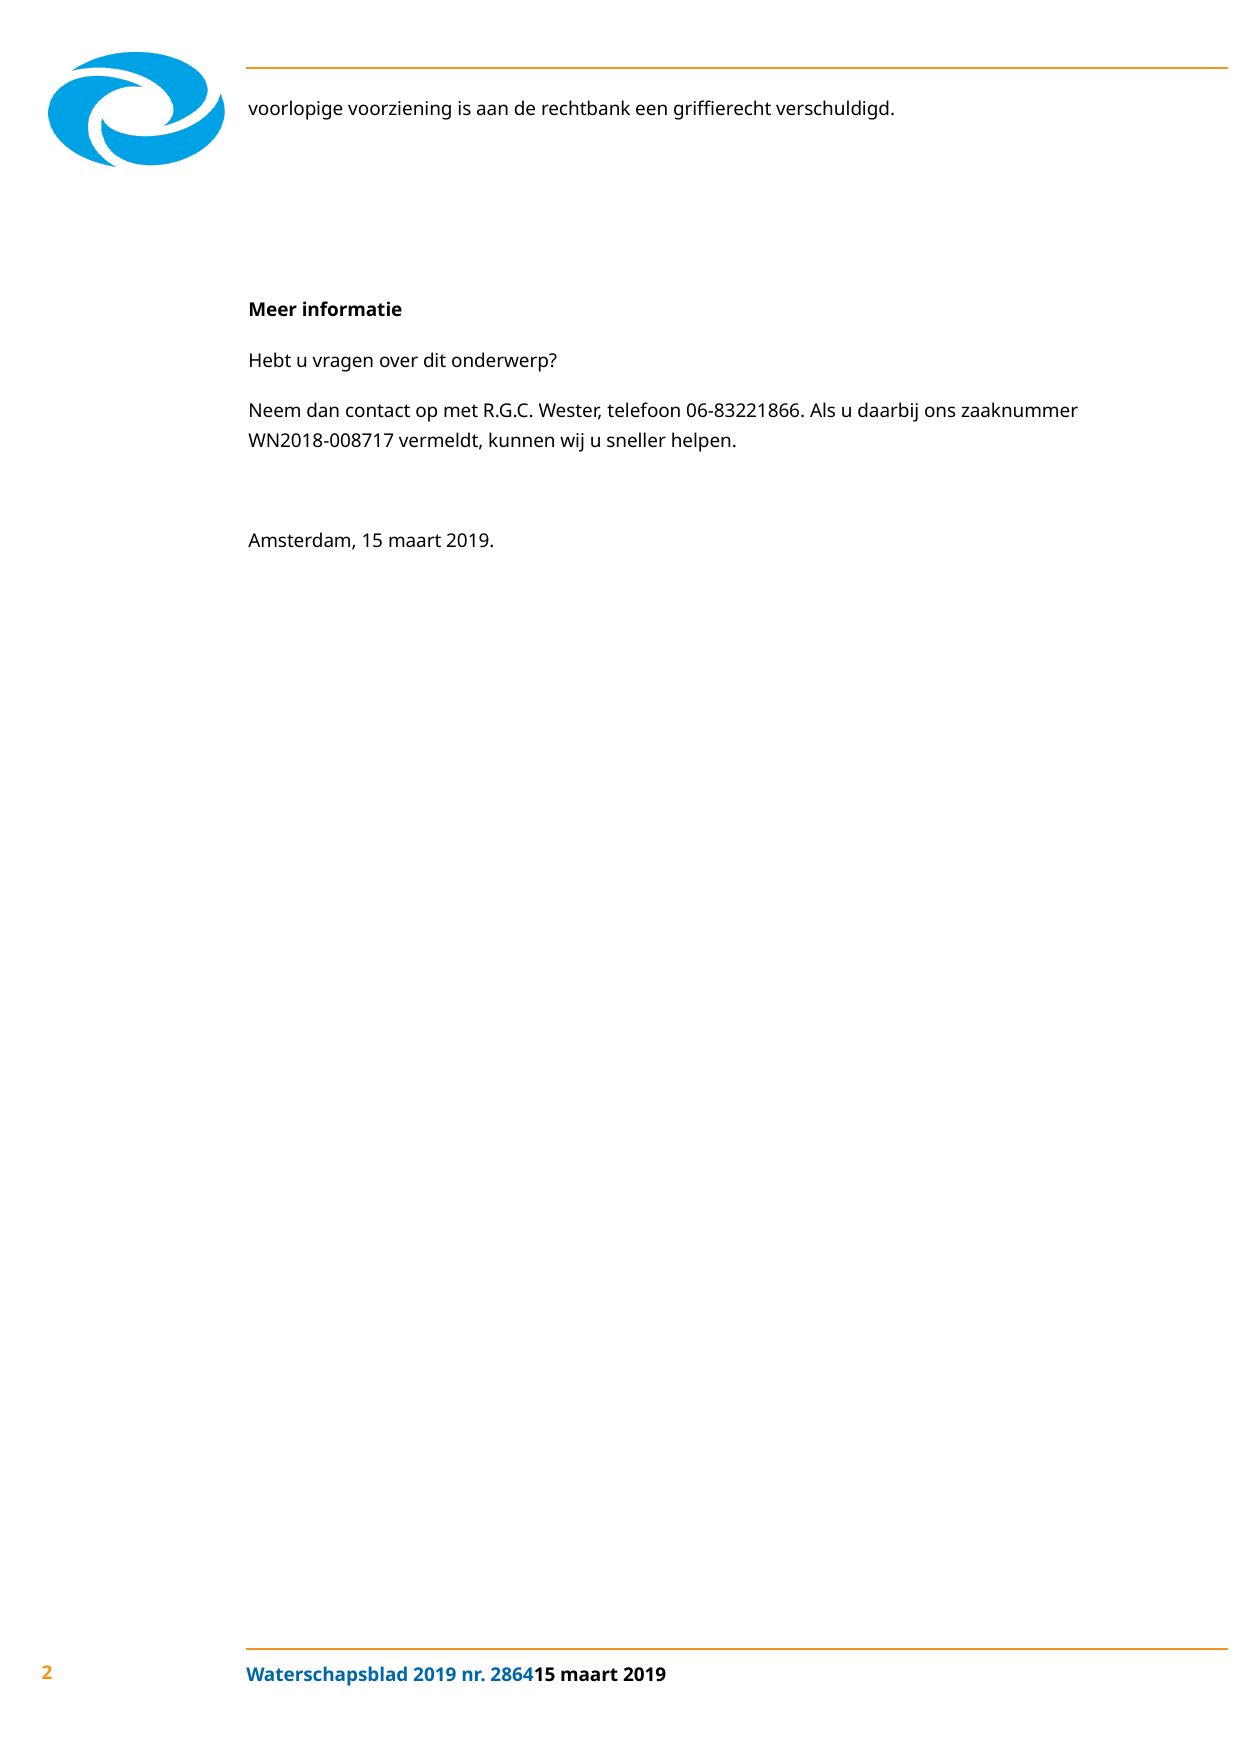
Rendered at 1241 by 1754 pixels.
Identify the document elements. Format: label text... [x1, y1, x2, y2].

text Amsterdam, 15 maart 2019. [248, 528, 1152, 553]
text Meer informatie [248, 296, 1152, 322]
picture [41, 47, 231, 172]
text Hebt u vragen over dit onderwerp? [248, 347, 1152, 373]
text Neem dan contact op met R.G.C. Wester, telefoon 06-83221866. Als u daarbij ons zaaknummer WN2018-008717 vermeldt, kunnen wij u sneller helpen. [248, 397, 1152, 453]
text voorlopige voorziening is aan de rechtbank een griffierecht verschuldigd. [248, 95, 1152, 121]
